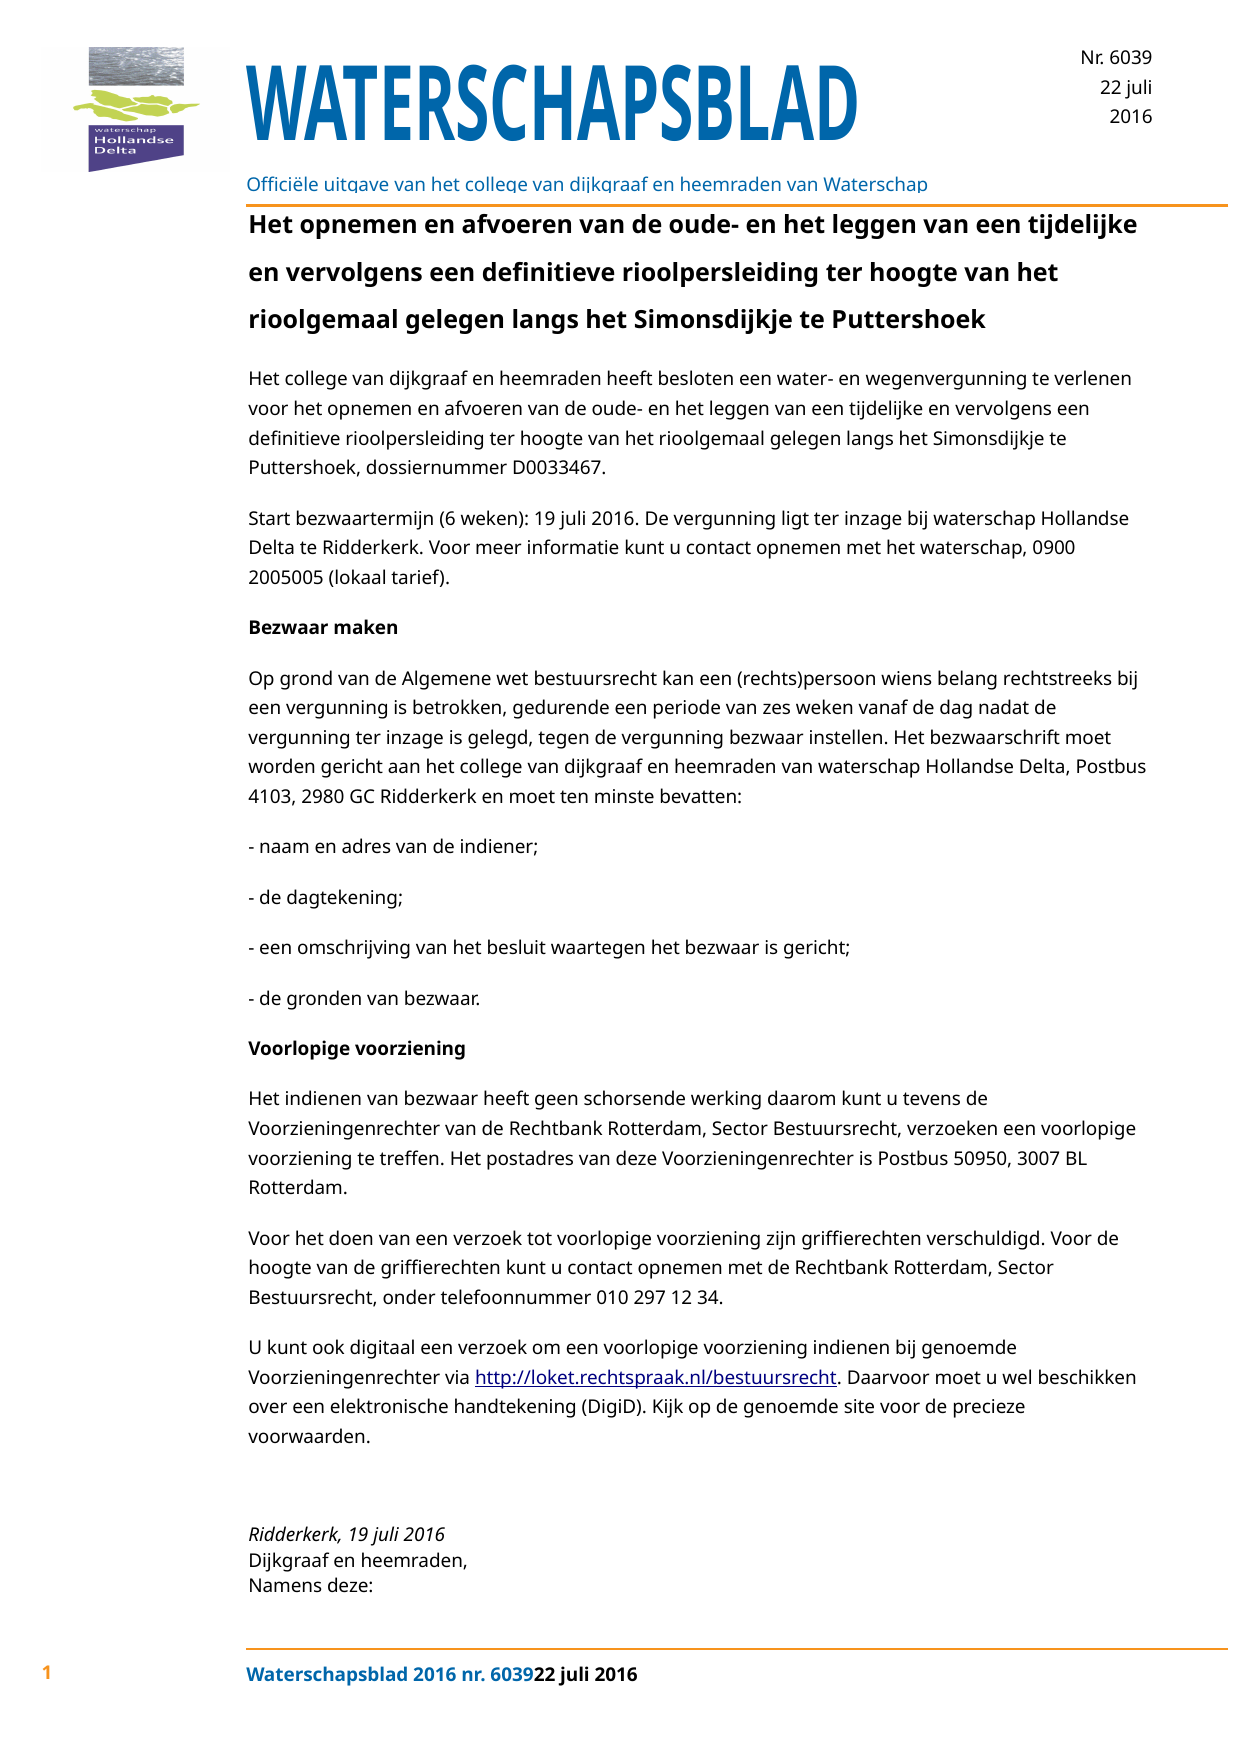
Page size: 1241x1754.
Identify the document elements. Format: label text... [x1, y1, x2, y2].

text Namens deze: [248, 1573, 1152, 1598]
text Start bezwaartermijn (6 weken): 19 juli 2016. De vergunning ligt ter inzage bij waterschap Hollandse Delta te Ridderkerk. Voor meer informatie kunt u contact opnemen met het waterschap, 0900 2005005 (lokaal tarief). [248, 505, 1152, 589]
text Ridderkerk, 19 juli 2016 [248, 1521, 1152, 1547]
text Het college van dijkgraaf en heemraden heeft besloten een water- en wegenvergunning te verlenen voor het opnemen en afvoeren van de oude- en het leggen van een tijdelijke en vervolgens een definitieve rioolpersleiding ter hoogte van het rioolgemaal gelegen langs het Simonsdijkje te Puttershoek, dossiernummer D0033467. [248, 366, 1152, 480]
text Het opnemen en afvoeren van de oude- en het leggen van een tijdelijke en vervolgens een definitieve rioolpersleiding ter hoogte van het rioolgemaal gelegen langs het Simonsdijkje te Puttershoek [248, 207, 1152, 336]
text - de dagtekening; [248, 884, 1152, 909]
text Voor het doen van een verzoek tot voorlopige voorziening zijn griffierechten verschuldigd. Voor de hoogte van de griffierechten kunt u contact opnemen met de Rechtbank Rotterdam, Sector Bestuursrecht, onder telefoonnummer 010 297 12 34. [248, 1225, 1152, 1309]
text Dijkgraaf en heemraden, [248, 1547, 1152, 1573]
text Bezwaar maken [248, 614, 1152, 640]
text - een omschrijving van het besluit waartegen het bezwaar is gericht; [248, 934, 1152, 960]
text Het indienen van bezwaar heeft geen schorsende werking daarom kunt u tevens de Voorzieningenrechter van de Rechtbank Rotterdam, Sector Bestuursrecht, verzoeken een voorlopige voorziening te treffen. Het postadres van deze Voorzieningenrechter is Postbus 50950, 3007 BL Rotterdam. [248, 1086, 1152, 1200]
text U kunt ook digitaal een verzoek om een voorlopige voorziening indienen bij genoemde Voorzieningenrechter via http://loket.rechtspraak.nl/bestuursrecht. Daarvoor moet u wel beschikken over een elektronische handtekening (DigiD). Kijk op de genoemde site voor de precieze voorwaarden. [248, 1334, 1152, 1449]
text Op grond van de Algemene wet bestuursrecht kan een (rechts)persoon wiens belang rechtstreeks bij een vergunning is betrokken, gedurende een periode van zes weken vanaf de dag nadat de vergunning ter inzage is gelegd, tegen de vergunning bezwaar instellen. Het bezwaarschrift moet worden gericht aan het college van dijkgraaf en heemraden van waterschap Hollandse Delta, Postbus 4103, 2980 GC Ridderkerk en moet ten minste bevatten: [248, 665, 1152, 809]
text - naam en adres van de indiener; [248, 833, 1152, 859]
text Voorlopige voorziening [248, 1035, 1152, 1061]
text - de gronden van bezwaar. [248, 985, 1152, 1010]
picture [41, 47, 231, 172]
